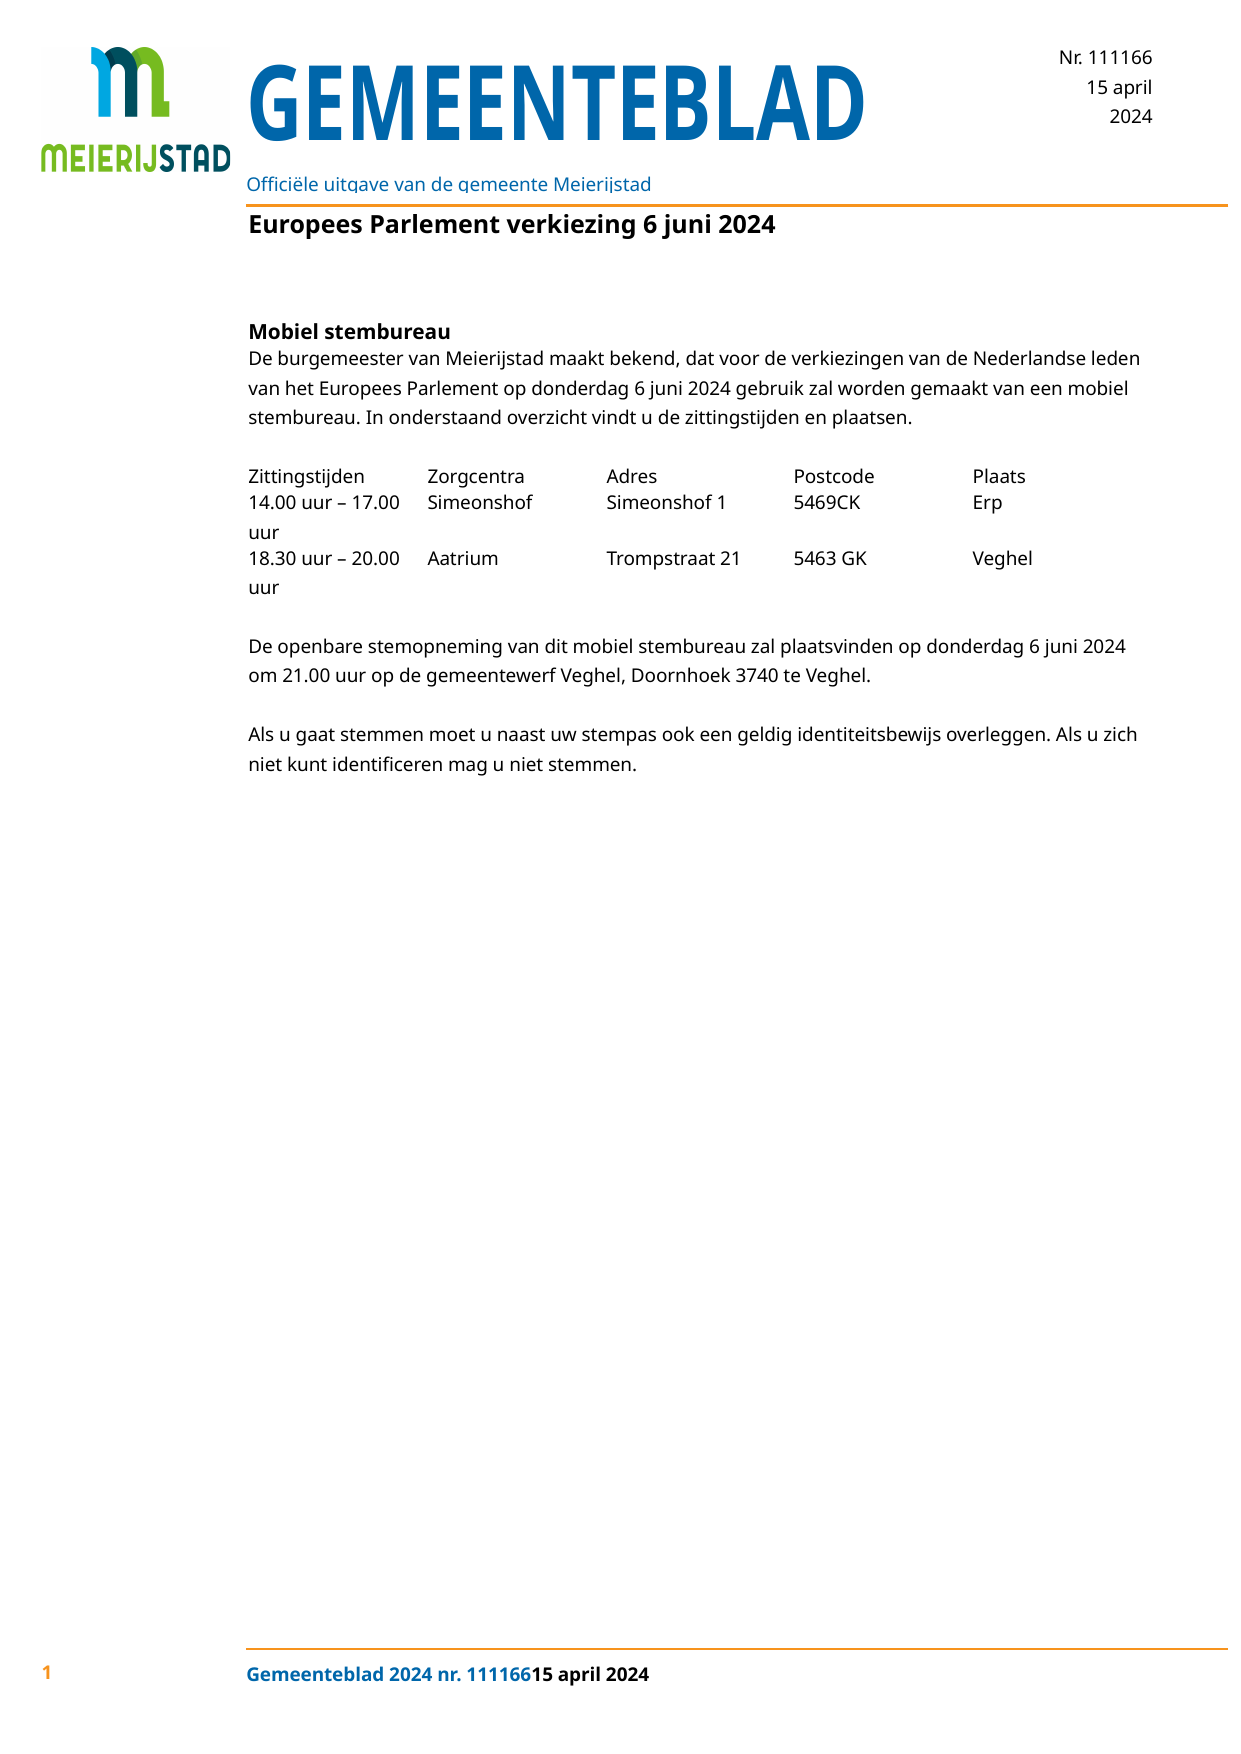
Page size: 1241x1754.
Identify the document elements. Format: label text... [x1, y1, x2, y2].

table_header Zorgcentra [427, 464, 606, 489]
text Mobiel stembureau [248, 317, 1152, 345]
table_header Plaats [973, 464, 1152, 489]
table_cell Simeonshof [427, 490, 606, 545]
table_cell 5463 GK [793, 545, 972, 600]
text De burgemeester van Meierijstad maakt bekend, dat voor de verkiezingen van de Nederlandse leden van het Europees Parlement op donderdag 6 juni 2024 gebruik zal worden gemaakt van een mobiel stembureau. In onderstaand overzicht vindt u de zittingstijden en plaatsen. [248, 345, 1152, 430]
table_header Zittingstijden [248, 464, 427, 489]
picture [41, 47, 231, 172]
table_header Postcode [793, 464, 972, 489]
table_cell Simeonshof 1 [606, 490, 793, 545]
table_cell Aatrium [427, 545, 606, 600]
text De openbare stemopneming van dit mobiel stembureau zal plaatsvinden op donderdag 6 juni 2024 om 21.00 uur op de gemeentewerf Veghel, Doornhoek 3740 te Veghel. [248, 633, 1152, 688]
table_cell 5469CK [793, 490, 972, 545]
table_cell Trompstraat 21 [606, 545, 793, 600]
table_cell 14.00 uur – 17.00 uur [248, 490, 427, 545]
text Als u gaat stemmen moet u naast uw stempas ook een geldig identiteitsbewijs overleggen. Als u zich niet kunt identificeren mag u niet stemmen. [248, 722, 1152, 777]
table_header Adres [606, 464, 793, 489]
text Europees Parlement verkiezing 6 juni 2024 [248, 207, 1152, 241]
table_cell 18.30 uur – 20.00 uur [248, 545, 427, 600]
table_cell Erp [973, 490, 1152, 545]
table_cell Veghel [973, 545, 1152, 600]
